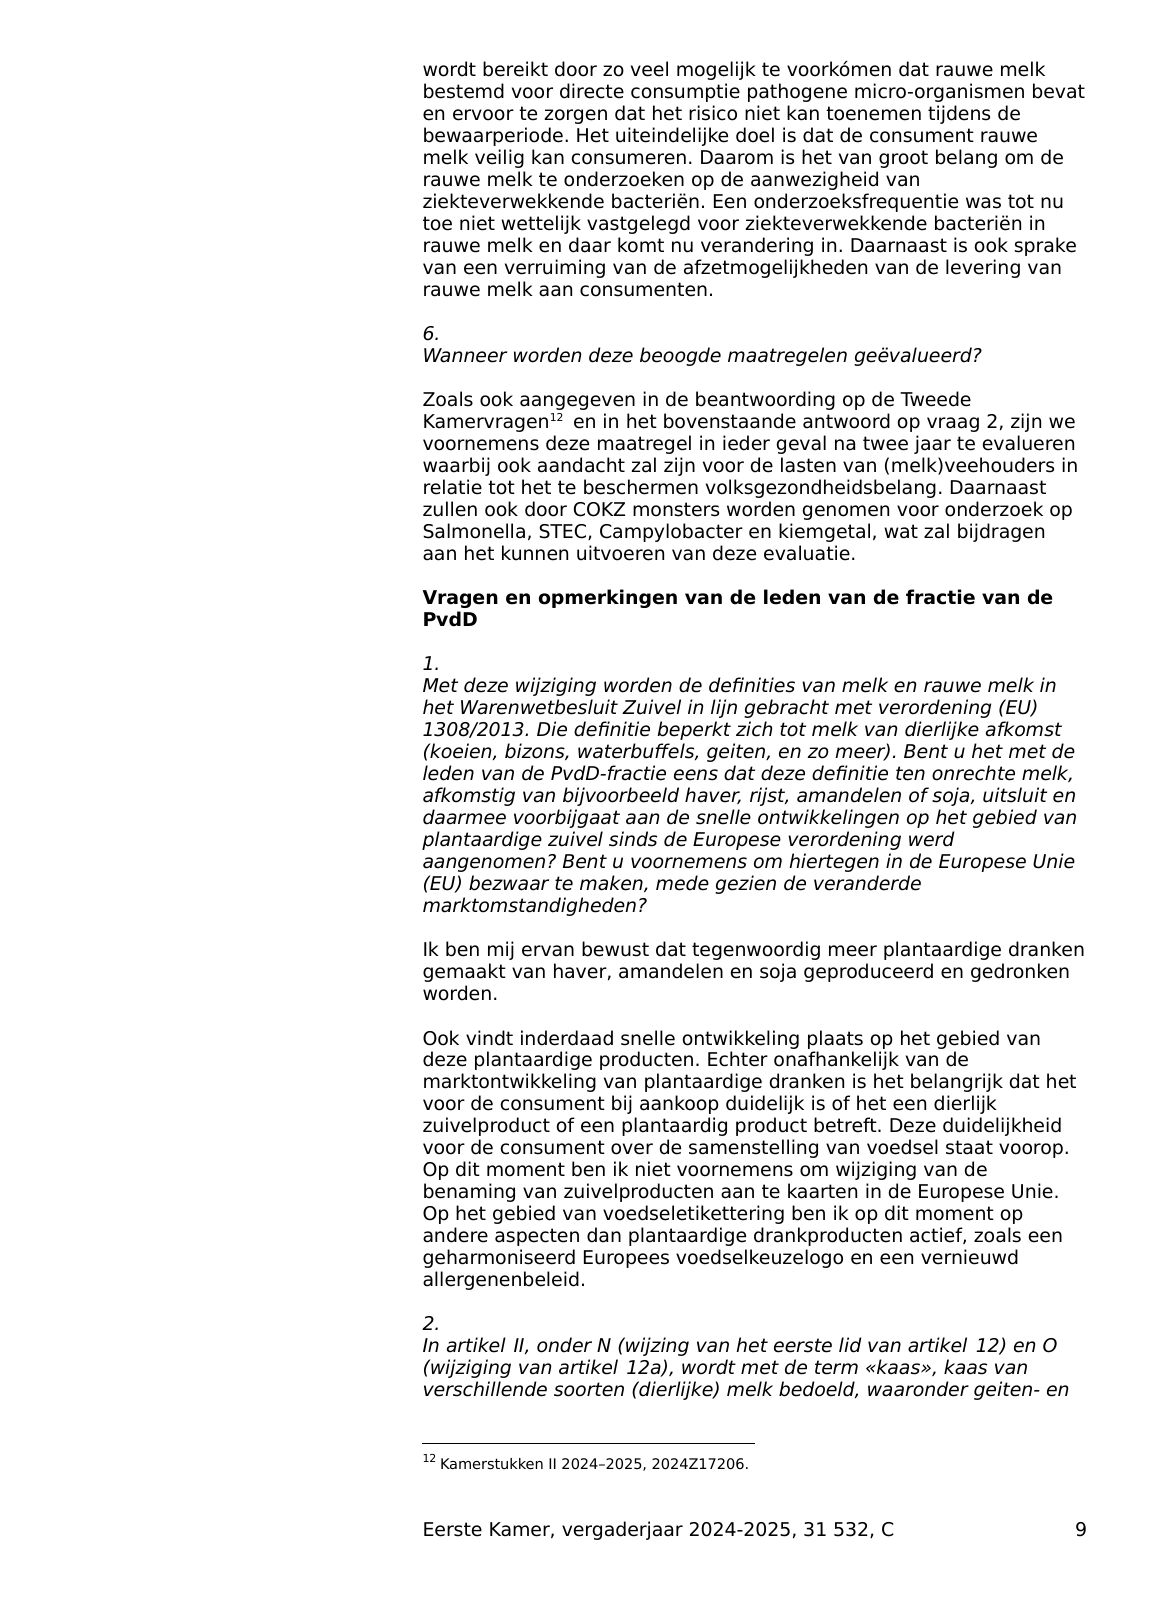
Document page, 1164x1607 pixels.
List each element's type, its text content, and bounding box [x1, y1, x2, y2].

text wordt bereikt door zo veel mogelijk te voorkómen dat rauwe melk bestemd voor directe consumptie pathogene micro-organismen bevat en ervoor te zorgen dat het risico niet kan toenemen tijdens de bewaarperiode. Het uiteindelijke doel is dat de consument rauwe melk veilig kan consumeren. Daarom is het van groot belang om de rauwe melk te onderzoeken op de aanwezigheid van ziekteverwekkende bacteriën. Een onderzoeksfrequentie was tot nu toe niet wettelijk vastgelegd voor ziekteverwekkende bacteriën in rauwe melk en daar komt nu verandering in. Daarnaast is ook sprake van een verruiming van de afzetmogelijkheden van de levering van rauwe melk aan consumenten. [422, 59, 1087, 301]
subtitle Vragen en opmerkingen van de leden van de fractie van de PvdD [422, 587, 1087, 631]
text In artikel II, onder N (wijzing van het eerste lid van artikel 12) en O (wijziging van artikel 12a), wordt met de term «kaas», kaas van verschillende soorten (dierlijke) melk bedoeld, waaronder geiten- en [422, 1335, 1087, 1401]
text 1. [422, 653, 1087, 675]
text Ook vindt inderdaad snelle ontwikkeling plaats op het gebied van deze plantaardige producten. Echter onafhankelijk van de marktontwikkeling van plantaardige dranken is het belangrijk dat het voor de consument bij aankoop duidelijk is of het een dierlijk zuivelproduct of een plantaardig product betreft. Deze duidelijkheid voor de consument over de samenstelling van voedsel staat voorop. Op dit moment ben ik niet voornemens om wijziging van de benaming van zuivelproducten aan te kaarten in de Europese Unie. Op het gebied van voedseletikettering ben ik op dit moment op andere aspecten dan plantaardige drankproducten actief, zoals een geharmoniseerd Europees voedselkeuzelogo en een vernieuwd allergenenbeleid. [422, 1027, 1087, 1291]
text Zoals ook aangegeven in de beantwoording op de Tweede Kamervragen en in het bovenstaande antwoord op vraag 2, zijn we voornemens deze maatregel in ieder geval na twee jaar te evalueren waarbij ook aandacht zal zijn voor de lasten van (melk)veehouders in relatie tot het te beschermen volksgezondheidsbelang. Daarnaast zullen ook door COKZ monsters worden genomen voor onderzoek op Salmonella, STEC, Campylobacter en kiemgetal, wat zal bijdragen aan het kunnen uitvoeren van deze evaluatie. [422, 389, 1087, 565]
text Kamerstukken II 2024–2025, 2024Z17206. [422, 1452, 1087, 1474]
text Ik ben mij ervan bewust dat tegenwoordig meer plantaardige dranken gemaakt van haver, amandelen en soja geproduceerd en gedronken worden. [422, 939, 1087, 1005]
text Wanneer worden deze beoogde maatregelen geëvalueerd? [422, 345, 1087, 367]
text Met deze wijziging worden de definities van melk en rauwe melk in het Warenwetbesluit Zuivel in lijn gebracht met verordening (EU) 1308/2013. Die definitie beperkt zich tot melk van dierlijke afkomst (koeien, bizons, waterbuffels, geiten, en zo meer). Bent u het met de leden van de PvdD-fractie eens dat deze definitie ten onrechte melk, afkomstig van bijvoorbeeld haver, rijst, amandelen of soja, uitsluit en daarmee voorbijgaat aan de snelle ontwikkelingen op het gebied van plantaardige zuivel sinds de Europese verordening werd aangenomen? Bent u voornemens om hiertegen in de Europese Unie (EU) bezwaar te maken, mede gezien de veranderde marktomstandigheden? [422, 675, 1087, 917]
text 2. [422, 1313, 1087, 1335]
text 6. [422, 323, 1087, 345]
